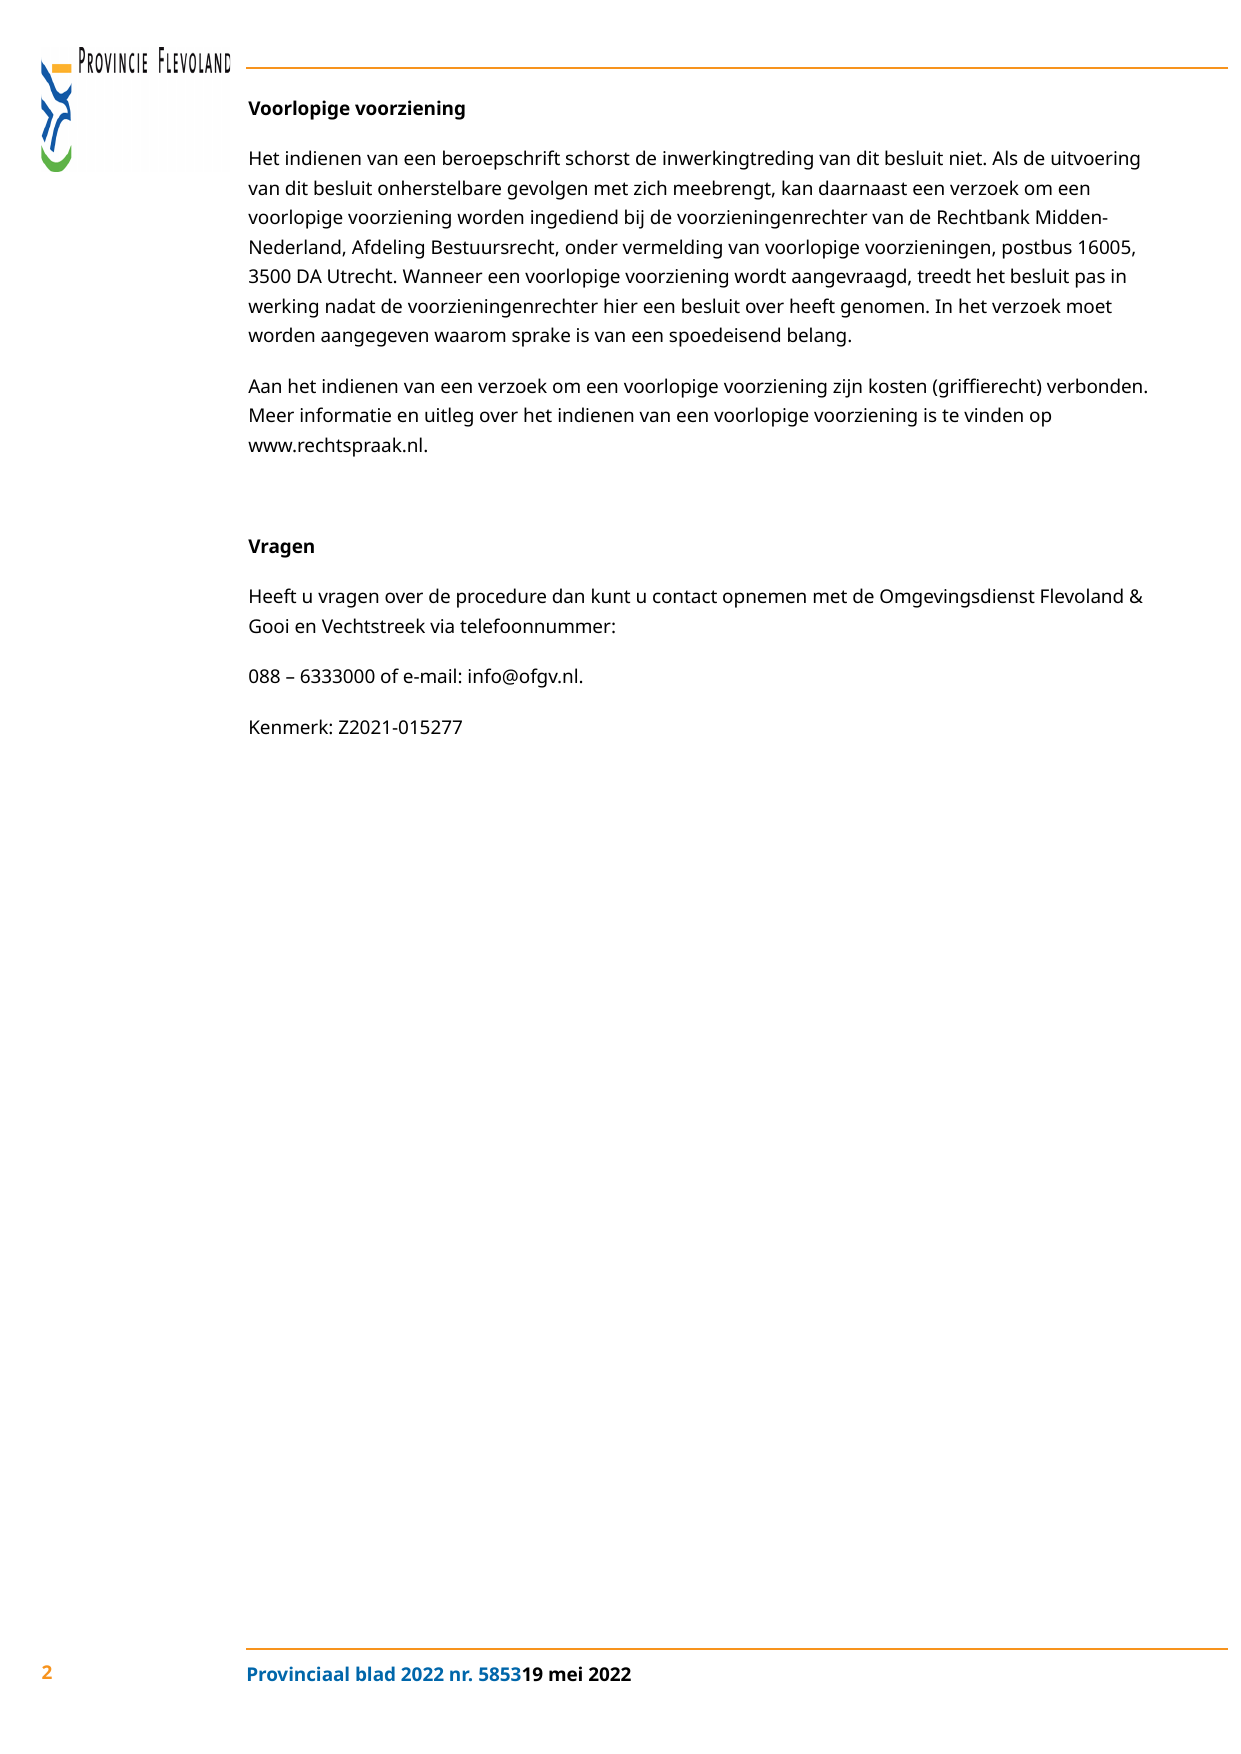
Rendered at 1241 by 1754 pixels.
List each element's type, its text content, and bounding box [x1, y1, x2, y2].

text Aan het indienen van een verzoek om een voorlopige voorziening zijn kosten (griffierecht) verbonden. Meer informatie en uitleg over het indienen van een voorlopige voorziening is te vinden op www.rechtspraak.nl. [248, 373, 1152, 458]
text Vragen [248, 533, 1152, 559]
text Heeft u vragen over de procedure dan kunt u contact opnemen met de Omgevingsdienst Flevoland & Gooi en Vechtstreek via telefoonnummer: [248, 583, 1152, 639]
text Kenmerk: Z2021-015277 [248, 714, 1152, 740]
text Het indienen van een beroepschrift schorst de inwerkingtreding van dit besluit niet. Als de uitvoering van dit besluit onherstelbare gevolgen met zich meebrengt, kan daarnaast een verzoek om een voorlopige voorziening worden ingediend bij de voorzieningenrechter van de Rechtbank Midden-Nederland, Afdeling Bestuursrecht, onder vermelding van voorlopige voorzieningen, postbus 16005, 3500 DA Utrecht. Wanneer een voorlopige voorziening wordt aangevraagd, treedt het besluit pas in werking nadat de voorzieningenrechter hier een besluit over heeft genomen. In het verzoek moet worden aangegeven waarom sprake is van een spoedeisend belang. [248, 145, 1152, 348]
picture [41, 47, 231, 172]
text Voorlopige voorziening [248, 95, 1152, 121]
text 088 – 6333000 of e-mail: info@ofgv.nl. [248, 663, 1152, 689]
